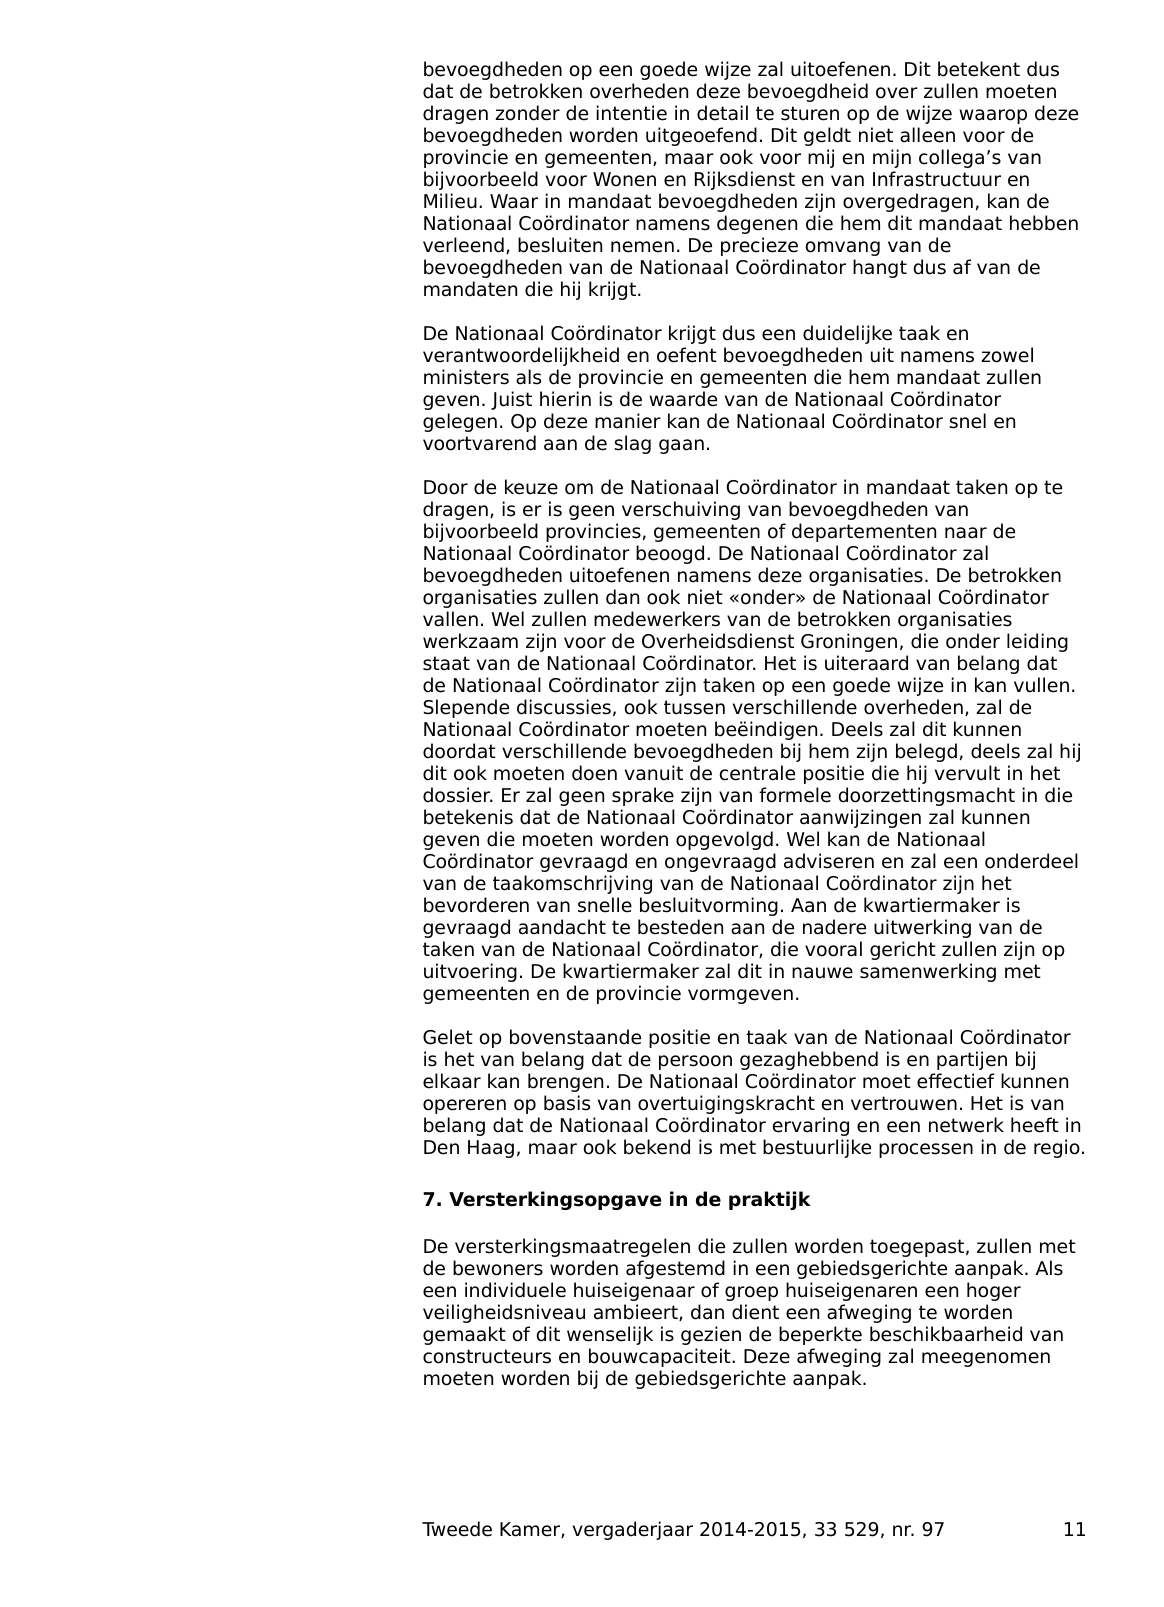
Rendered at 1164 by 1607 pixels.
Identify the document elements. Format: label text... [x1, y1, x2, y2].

text Gelet op bovenstaande positie en taak van de Nationaal Coördinator is het van belang dat de persoon gezaghebbend is en partijen bij elkaar kan brengen. De Nationaal Coördinator moet effectief kunnen opereren op basis van overtuigingskracht en vertrouwen. Het is van belang dat de Nationaal Coördinator ervaring en een netwerk heeft in Den Haag, maar ook bekend is met bestuurlijke processen in de regio. [422, 1027, 1087, 1159]
text De Nationaal Coördinator krijgt dus een duidelijke taak en verantwoordelijkheid en oefent bevoegdheden uit namens zowel ministers als de provincie en gemeenten die hem mandaat zullen geven. Juist hierin is de waarde van de Nationaal Coördinator gelegen. Op deze manier kan de Nationaal Coördinator snel en voortvarend aan de slag gaan. [422, 323, 1087, 455]
text Door de keuze om de Nationaal Coördinator in mandaat taken op te dragen, is er is geen verschuiving van bevoegdheden van bijvoorbeeld provincies, gemeenten of departementen naar de Nationaal Coördinator beoogd. De Nationaal Coördinator zal bevoegdheden uitoefenen namens deze organisaties. De betrokken organisaties zullen dan ook niet «onder» de Nationaal Coördinator vallen. Wel zullen medewerkers van de betrokken organisaties werkzaam zijn voor de Overheidsdienst Groningen, die onder leiding staat van de Nationaal Coördinator. Het is uiteraard van belang dat de Nationaal Coördinator zijn taken op een goede wijze in kan vullen. Slepende discussies, ook tussen verschillende overheden, zal de Nationaal Coördinator moeten beëindigen. Deels zal dit kunnen doordat verschillende bevoegdheden bij hem zijn belegd, deels zal hij dit ook moeten doen vanuit de centrale positie die hij vervult in het dossier. Er zal geen sprake zijn van formele doorzettingsmacht in die betekenis dat de Nationaal Coördinator aanwijzingen zal kunnen geven die moeten worden opgevolgd. Wel kan de Nationaal Coördinator gevraagd en ongevraagd adviseren en zal een onderdeel van de taakomschrijving van de Nationaal Coördinator zijn het bevorderen van snelle besluitvorming. Aan de kwartiermaker is gevraagd aandacht te besteden aan de nadere uitwerking van de taken van de Nationaal Coördinator, die vooral gericht zullen zijn op uitvoering. De kwartiermaker zal dit in nauwe samenwerking met gemeenten en de provincie vormgeven. [422, 477, 1087, 1004]
text De versterkingsmaatregelen die zullen worden toegepast, zullen met de bewoners worden afgestemd in een gebiedsgerichte aanpak. Als een individuele huiseigenaar of groep huiseigenaren een hoger veiligheidsniveau ambieert, dan dient een afweging te worden gemaakt of dit wenselijk is gezien de beperkte beschikbaarheid van constructeurs en bouwcapaciteit. Deze afweging zal meegenomen moeten worden bij de gebiedsgerichte aanpak. [422, 1236, 1087, 1389]
subtitle 7. Versterkingsopgave in de praktijk [422, 1189, 1087, 1211]
text bevoegdheden op een goede wijze zal uitoefenen. Dit betekent dus dat de betrokken overheden deze bevoegdheid over zullen moeten dragen zonder de intentie in detail te sturen op de wijze waarop deze bevoegdheden worden uitgeoefend. Dit geldt niet alleen voor de provincie en gemeenten, maar ook voor mij en mijn collega’s van bijvoorbeeld voor Wonen en Rijksdienst en van Infrastructuur en Milieu. Waar in mandaat bevoegdheden zijn overgedragen, kan de Nationaal Coördinator namens degenen die hem dit mandaat hebben verleend, besluiten nemen. De precieze omvang van de bevoegdheden van de Nationaal Coördinator hangt dus af van de mandaten die hij krijgt. [422, 59, 1087, 301]
